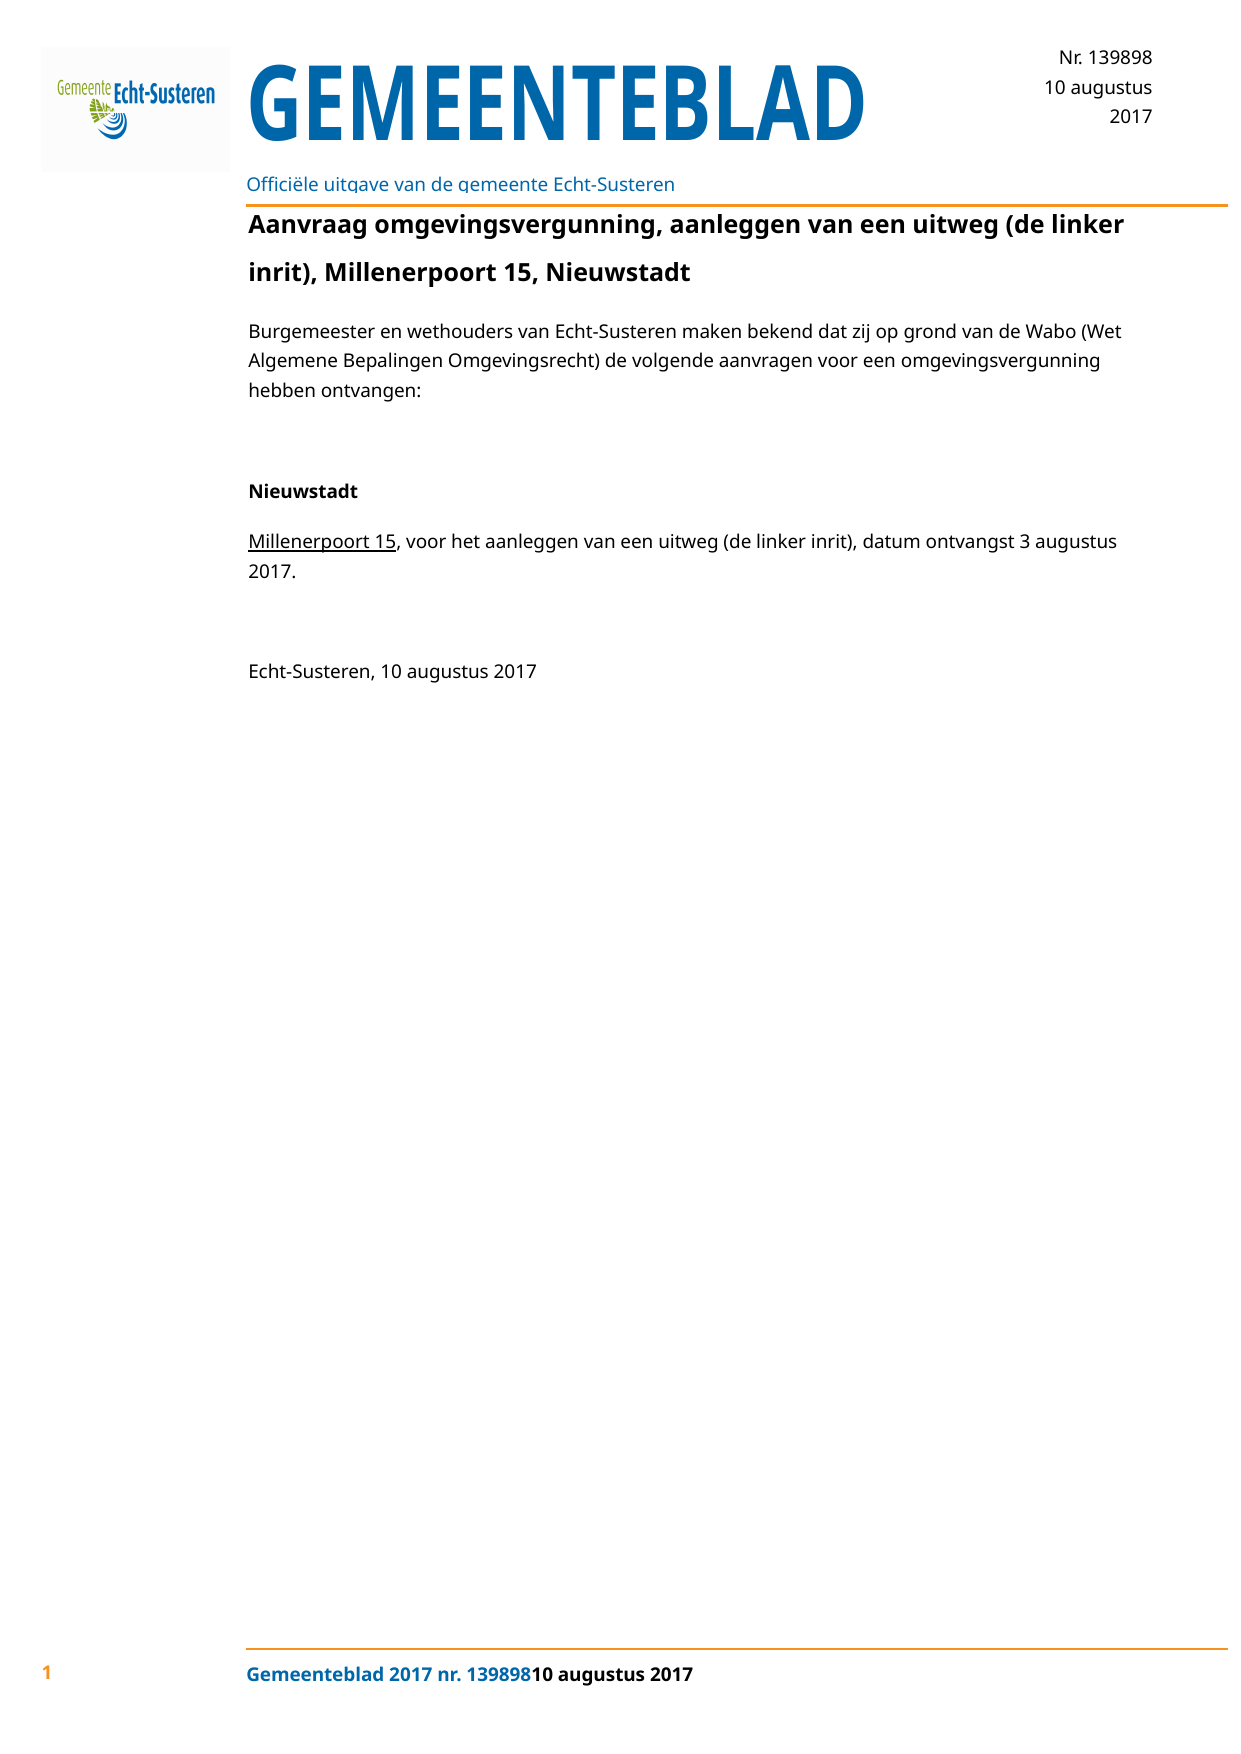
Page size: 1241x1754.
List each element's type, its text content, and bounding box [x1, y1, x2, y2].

picture [41, 47, 231, 172]
text Nieuwstadt [248, 478, 1152, 504]
text Echt-Susteren, 10 augustus 2017 [248, 659, 1152, 684]
text Aanvraag omgevingsvergunning, aanleggen van een uitweg (de linker inrit), Millenerpoort 15, Nieuwstadt [248, 207, 1152, 288]
text Burgemeester en wethouders van Echt-Susteren maken bekend dat zij op grond van de Wabo (Wet Algemene Bepalingen Omgevingsrecht) de volgende aanvragen voor een omgevingsvergunning hebben ontvangen: [248, 318, 1152, 403]
text Millenerpoort 15, voor het aanleggen van een uitweg (de linker inrit), datum ontvangst 3 augustus 2017. [248, 528, 1152, 584]
